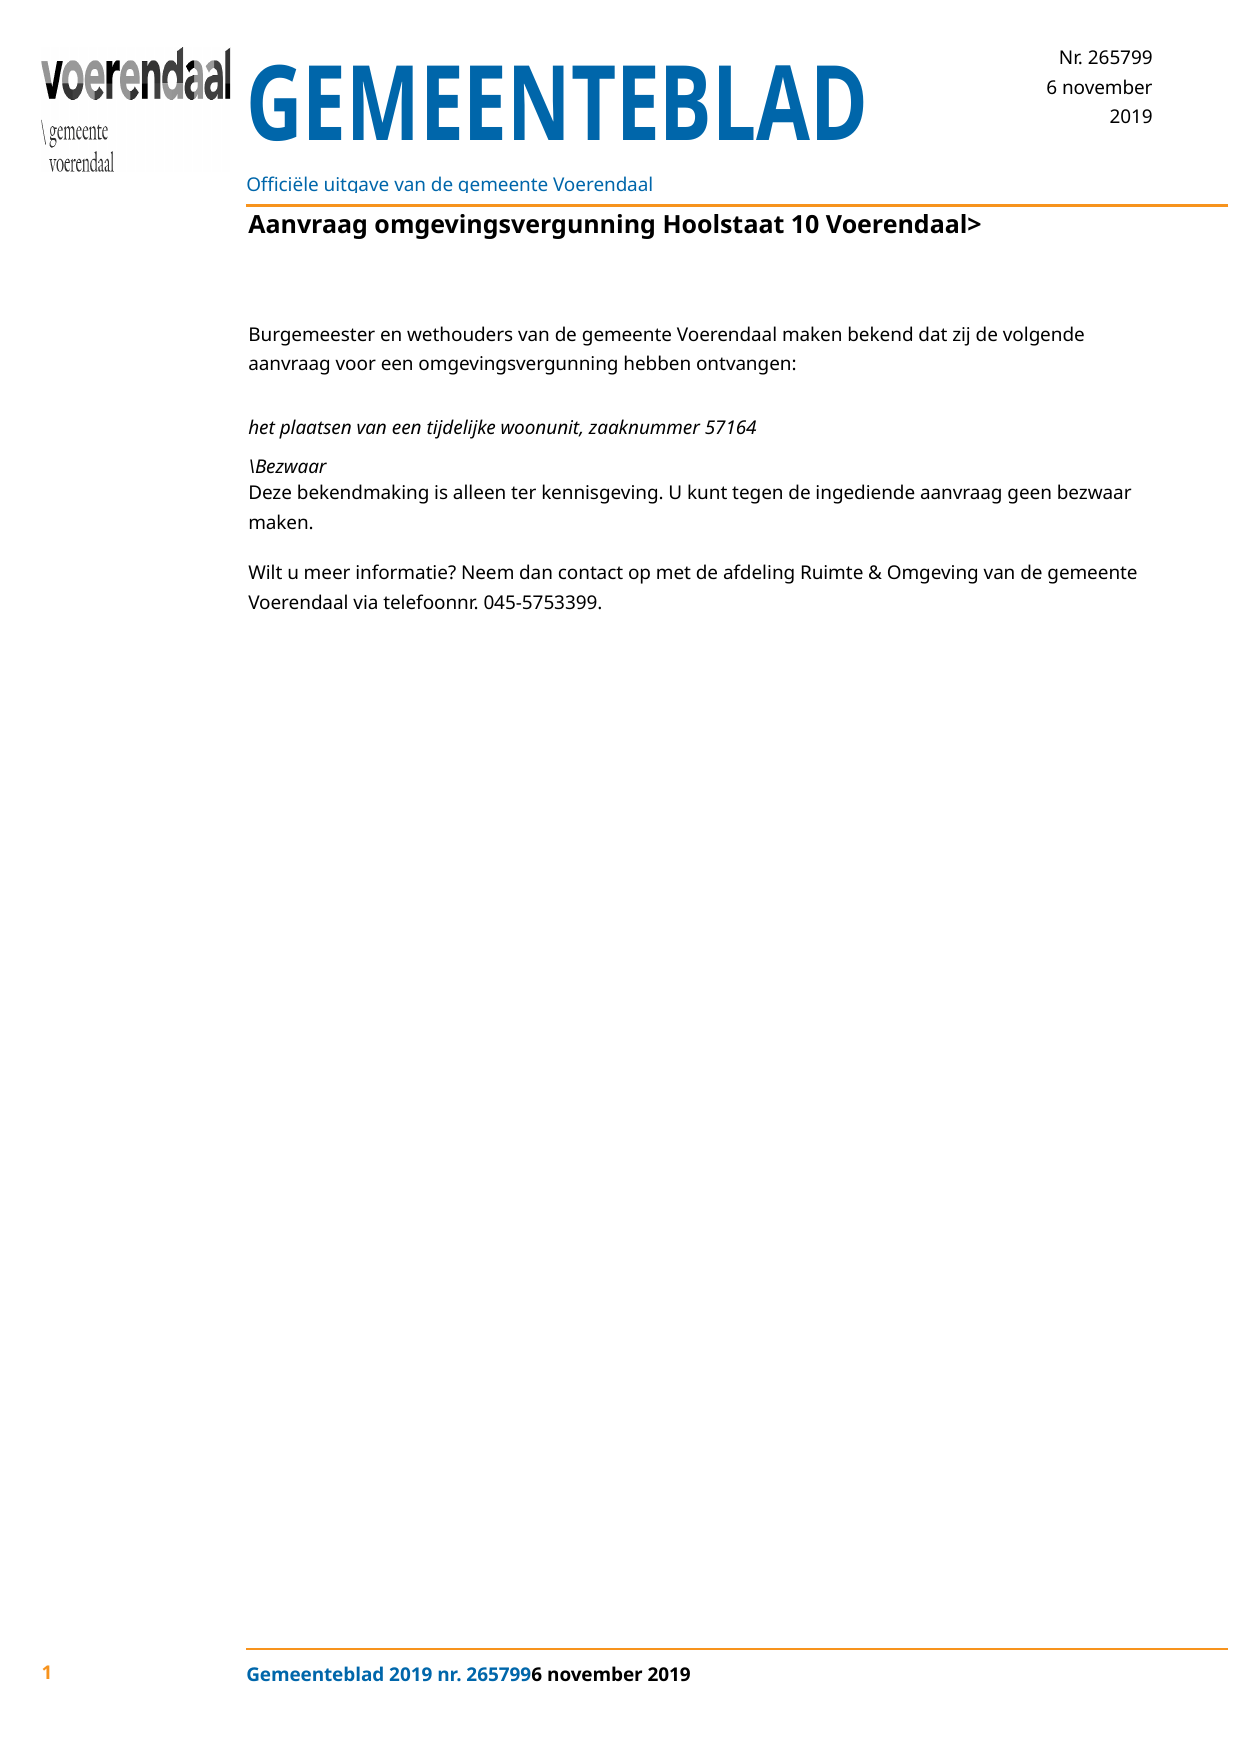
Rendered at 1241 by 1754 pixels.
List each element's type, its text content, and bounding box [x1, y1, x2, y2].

picture [41, 47, 231, 172]
text Burgemeester en wethouders van de gemeente Voerendaal maken bekend dat zij de volgende aanvraag voor een omgevingsvergunning hebben ontvangen: [248, 321, 1152, 376]
text Aanvraag omgevingsvergunning Hoolstaat 10 Voerendaal> [248, 207, 1152, 241]
text Wilt u meer informatie? Neem dan contact op met de afdeling Ruimte & Omgeving van de gemeente Voerendaal via telefoonnr. 045-5753399. [248, 559, 1152, 614]
text Deze bekendmaking is alleen ter kennisgeving. U kunt tegen de ingediende aanvraag geen bezwaar maken. [248, 479, 1152, 534]
text het plaatsen van een tijdelijke woonunit, zaaknummer 57164 [248, 414, 1152, 440]
text \Bezwaar [248, 453, 1152, 479]
